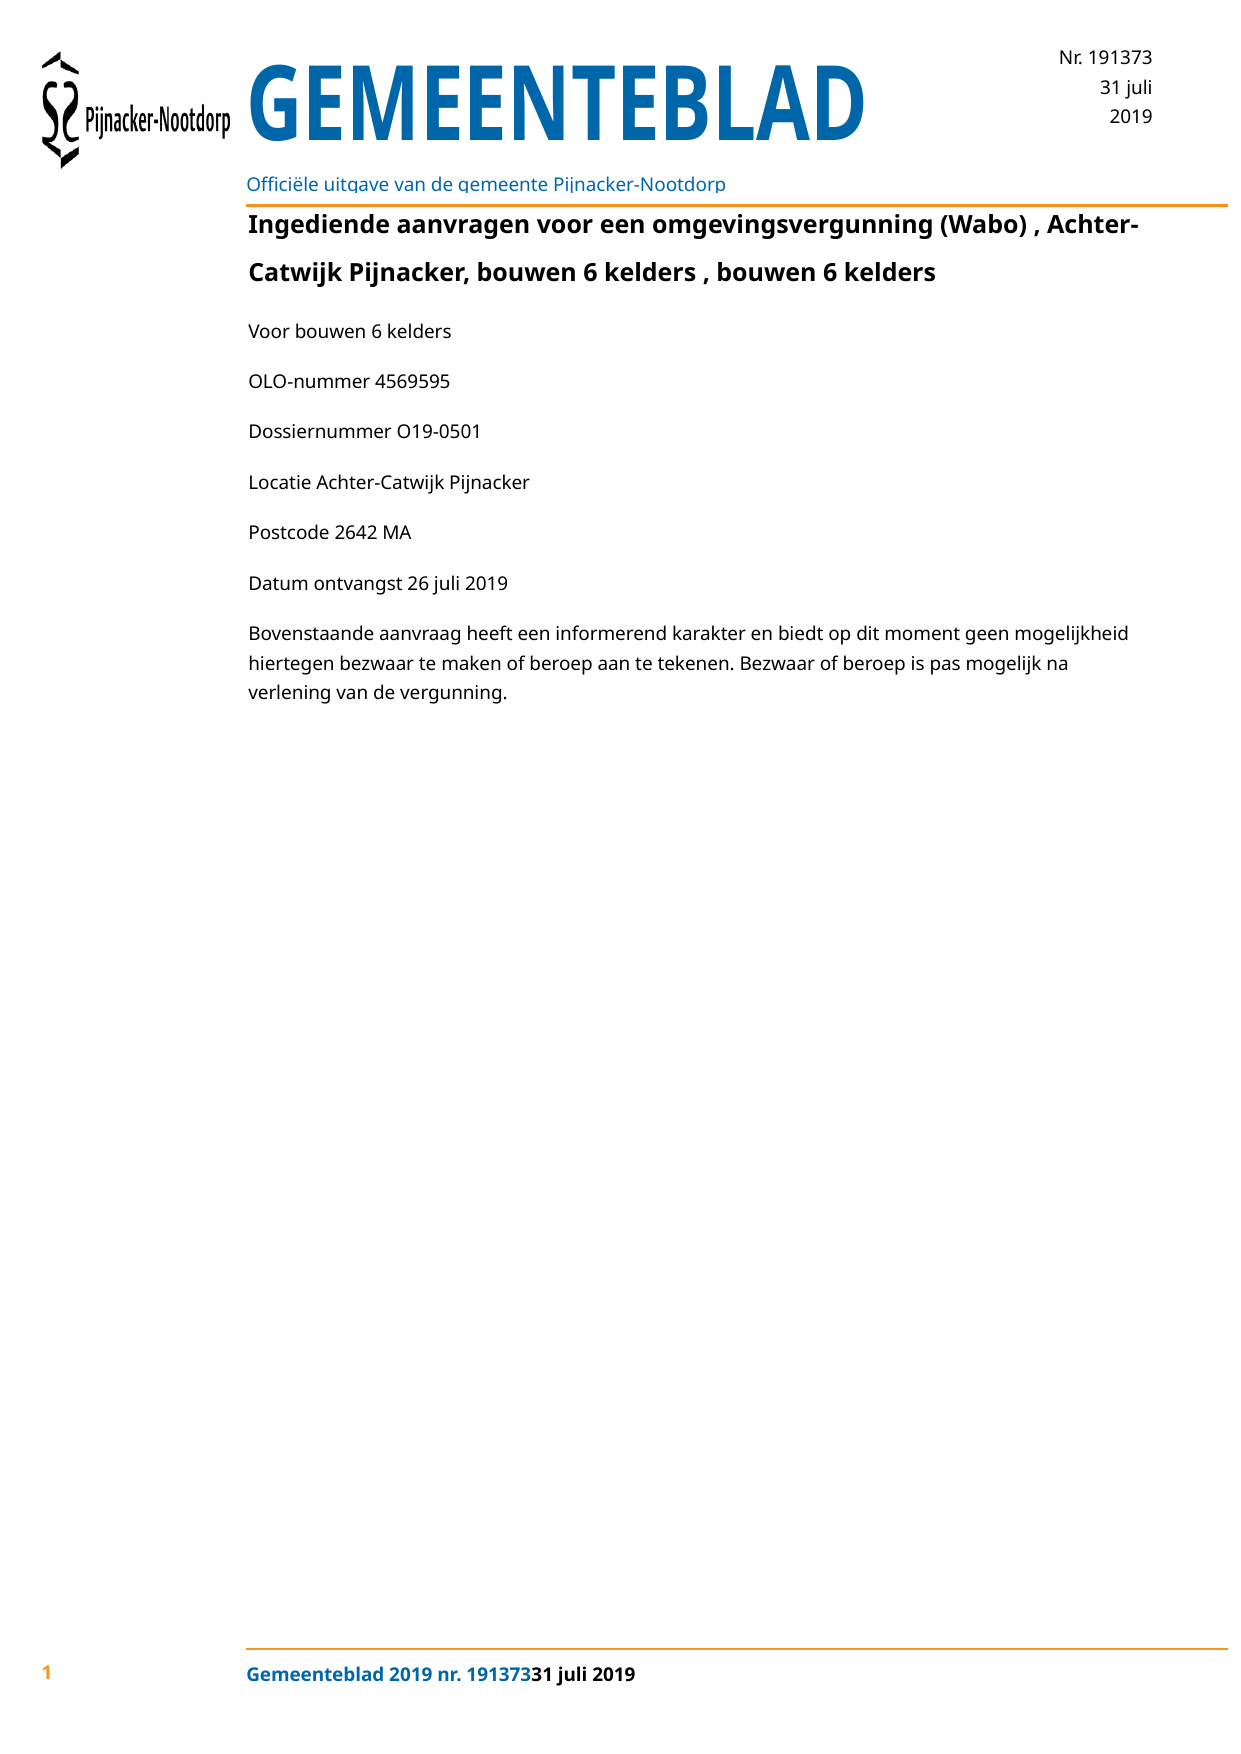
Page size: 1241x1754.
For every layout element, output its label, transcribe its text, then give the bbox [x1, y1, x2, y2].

text Bovenstaande aanvraag heeft een informerend karakter en biedt op dit moment geen mogelijkheid hiertegen bezwaar te maken of beroep aan te tekenen. Bezwaar of beroep is pas mogelijk na verlening van de vergunning. [248, 620, 1152, 705]
text OLO-nummer 4569595 [248, 368, 1152, 394]
text Locatie Achter-Catwijk Pijnacker [248, 469, 1152, 495]
text Voor bouwen 6 kelders [248, 318, 1152, 344]
text Dossiernummer O19-0501 [248, 419, 1152, 444]
picture [41, 47, 231, 172]
text Ingediende aanvragen voor een omgevingsvergunning (Wabo) , Achter-Catwijk Pijnacker, bouwen 6 kelders , bouwen 6 kelders [248, 207, 1152, 288]
text Postcode 2642 MA [248, 519, 1152, 545]
text Datum ontvangst 26 juli 2019 [248, 570, 1152, 596]
